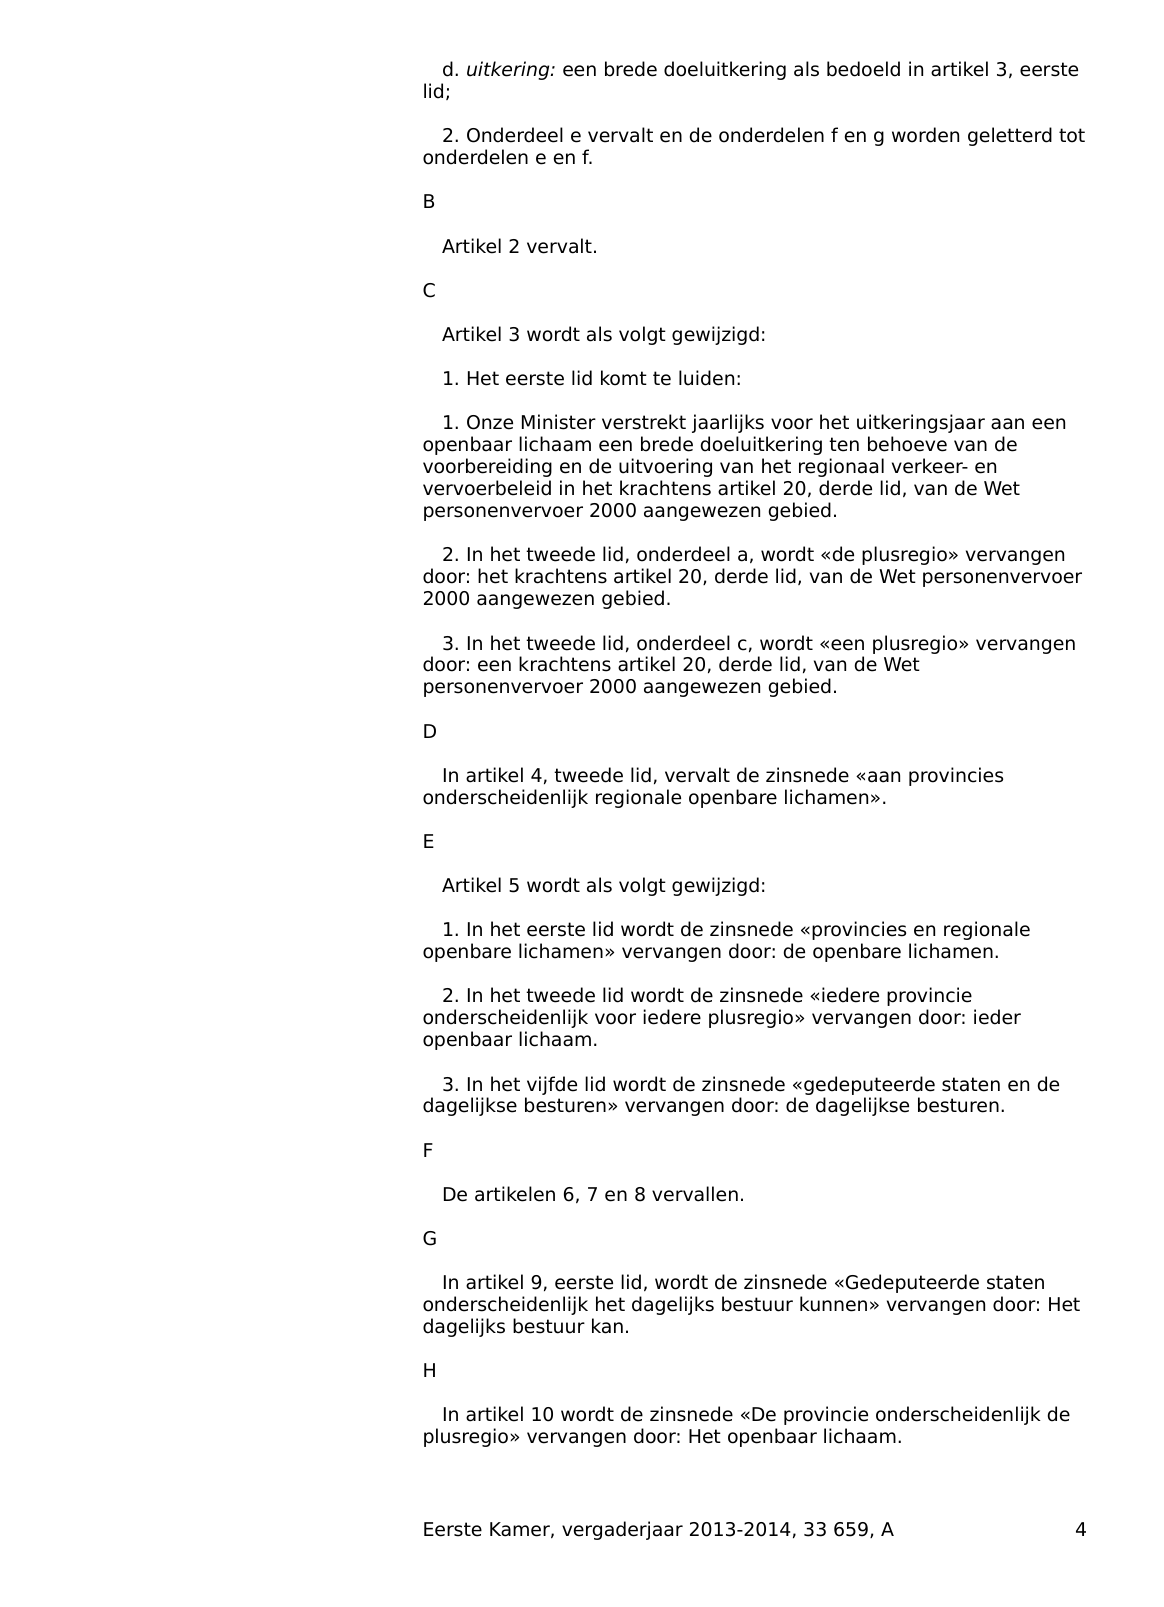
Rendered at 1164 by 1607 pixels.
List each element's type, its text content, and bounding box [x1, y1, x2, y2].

text G [422, 1228, 1087, 1250]
text 3. In het vijfde lid wordt de zinsnede «gedeputeerde staten en de dagelijkse besturen» vervangen door: de dagelijkse besturen. [422, 1073, 1087, 1117]
text Artikel 2 vervalt. [422, 236, 1087, 257]
text D [422, 721, 1087, 742]
text F [422, 1139, 1087, 1162]
text 1. Het eerste lid komt te luiden: [422, 368, 1087, 390]
text In artikel 9, eerste lid, wordt de zinsnede «Gedeputeerde staten onderscheidenlijk het dagelijks bestuur kunnen» vervangen door: Het dagelijks bestuur kan. [422, 1272, 1087, 1338]
text 2. Onderdeel e vervalt en de onderdelen f en g worden geletterd tot onderdelen e en f. [422, 125, 1087, 169]
text In artikel 4, tweede lid, vervalt de zinsnede «aan provincies onderscheidenlijk regionale openbare lichamen». [422, 765, 1087, 809]
text H [422, 1360, 1087, 1382]
text 1. Onze Minister verstrekt jaarlijks voor het uitkeringsjaar aan een openbaar lichaam een brede doeluitkering ten behoeve van de voorbereiding en de uitvoering van het regionaal verkeer- en vervoerbeleid in het krachtens artikel 20, derde lid, van de Wet personenvervoer 2000 aangewezen gebied. [422, 412, 1087, 522]
text E [422, 831, 1087, 853]
text C [422, 280, 1087, 302]
text 1. In het eerste lid wordt de zinsnede «provincies en regionale openbare lichamen» vervangen door: de openbare lichamen. [422, 919, 1087, 963]
text 2. In het tweede lid, onderdeel a, wordt «de plusregio» vervangen door: het krachtens artikel 20, derde lid, van de Wet personenvervoer 2000 aangewezen gebied. [422, 544, 1087, 610]
text B [422, 191, 1087, 213]
text d. uitkering: een brede doeluitkering als bedoeld in artikel 3, eerste lid; [422, 59, 1087, 103]
text 3. In het tweede lid, onderdeel c, wordt «een plusregio» vervangen door: een krachtens artikel 20, derde lid, van de Wet personenvervoer 2000 aangewezen gebied. [422, 632, 1087, 698]
text Artikel 5 wordt als volgt gewijzigd: [422, 875, 1087, 897]
text 2. In het tweede lid wordt de zinsnede «iedere provincie onderscheidenlijk voor iedere plusregio» vervangen door: ieder openbaar lichaam. [422, 985, 1087, 1051]
text In artikel 10 wordt de zinsnede «De provincie onderscheidenlijk de plusregio» vervangen door: Het openbaar lichaam. [422, 1404, 1087, 1448]
text De artikelen 6, 7 en 8 vervallen. [422, 1184, 1087, 1206]
text Artikel 3 wordt als volgt gewijzigd: [422, 324, 1087, 346]
